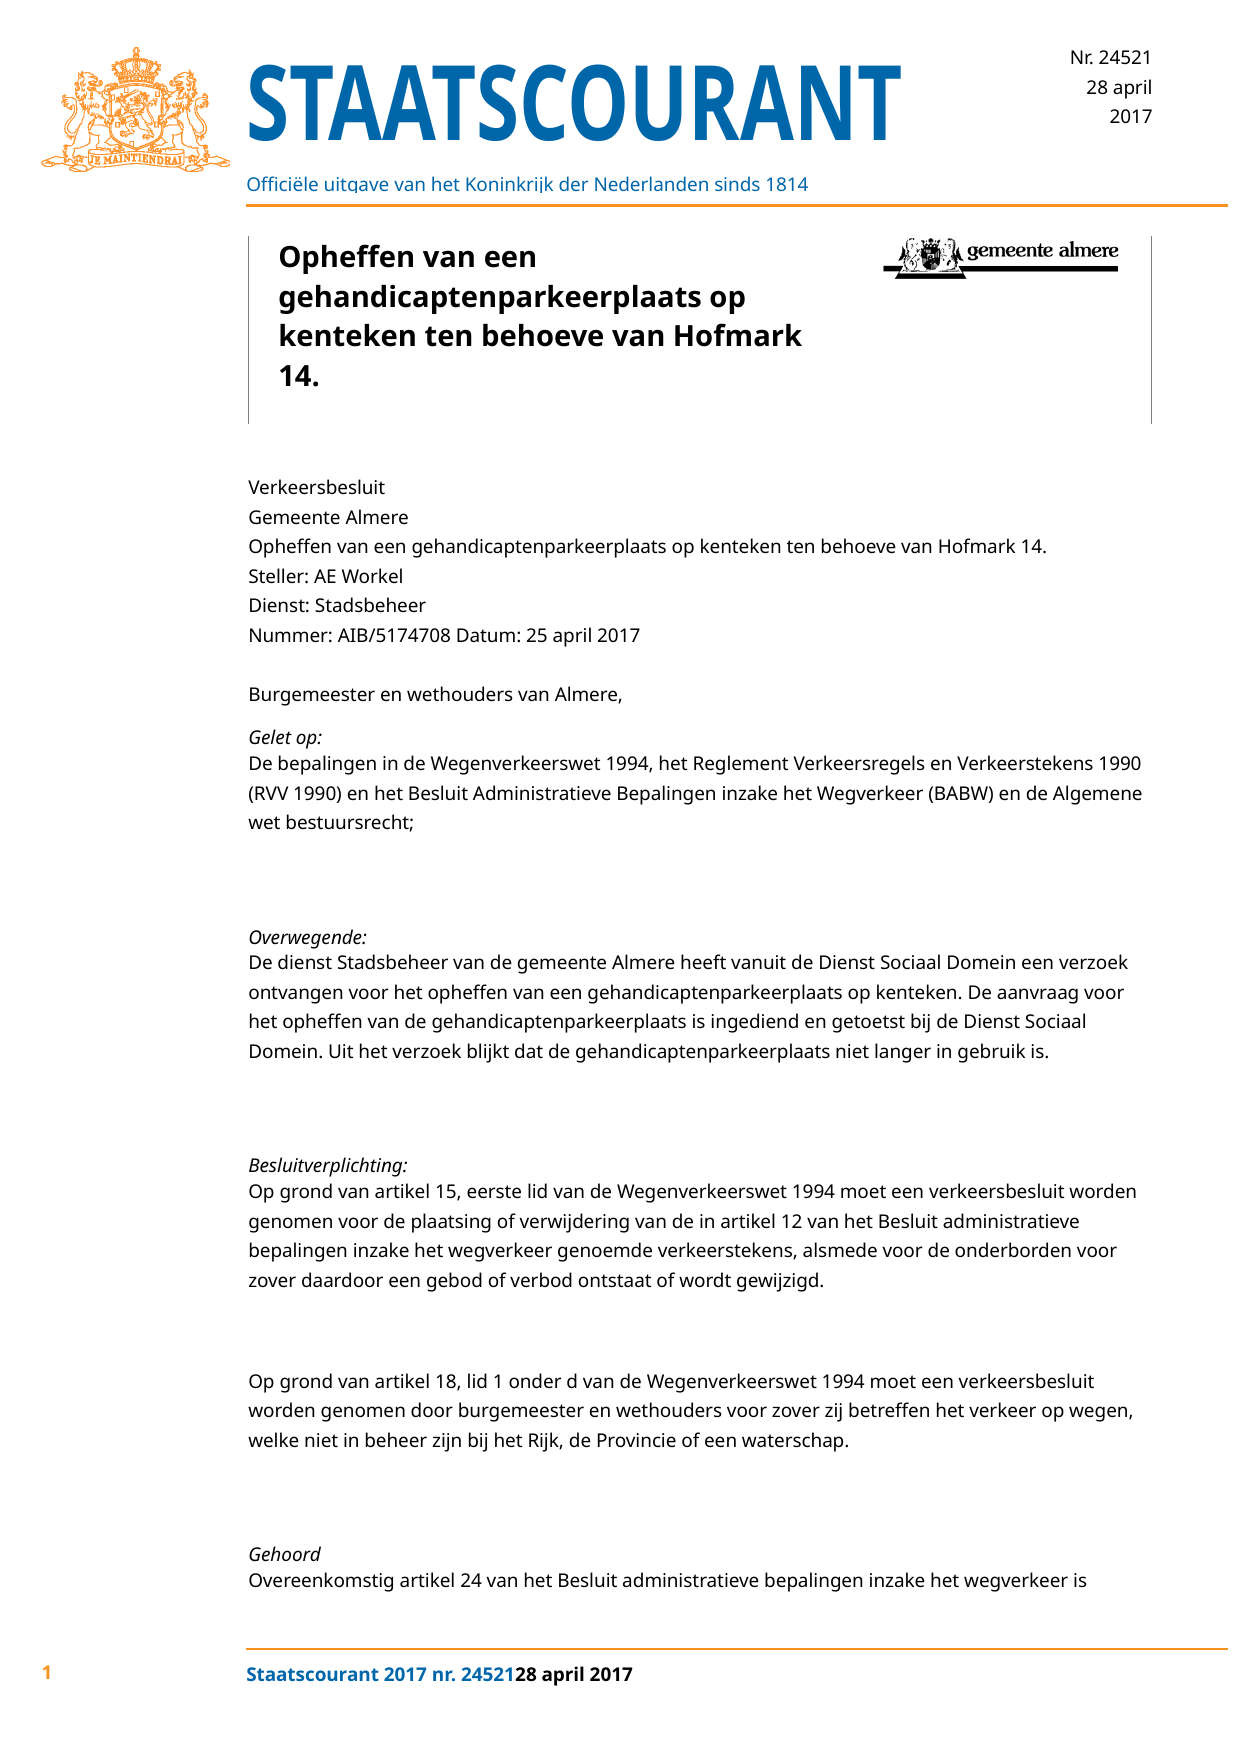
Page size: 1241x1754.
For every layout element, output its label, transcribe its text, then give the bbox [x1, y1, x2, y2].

picture [882, 236, 1119, 281]
text De bepalingen in de Wegenverkeerswet 1994, het Reglement Verkeersregels en Verkeerstekens 1990 (RVV 1990) en het Besluit Administratieve Bepalingen inzake het Wegverkeer (BABW) en de Algemene wet bestuursrecht; [248, 750, 1152, 835]
text Gemeente Almere [248, 504, 1152, 530]
text Gehoord [248, 1542, 1152, 1567]
text Gelet op: [248, 724, 1152, 750]
text De dienst Stadsbeheer van de gemeente Almere heeft vanuit de Dienst Sociaal Domein een verzoek ontvangen voor het opheffen van een gehandicaptenparkeerplaats op kenteken. De aanvraag voor het opheffen van de gehandicaptenparkeerplaats is ingediend en getoetst bij de Dienst Sociaal Domein. Uit het verzoek blijkt dat de gehandicaptenparkeerplaats niet langer in gebruik is. [248, 949, 1152, 1064]
text Burgemeester en wethouders van Almere, [248, 681, 1152, 707]
picture [41, 47, 231, 172]
text Verkeersbesluit [248, 474, 1152, 500]
table_header [850, 236, 1151, 424]
text Nummer: AIB/5174708 Datum: 25 april 2017 [248, 622, 1152, 648]
table_header Opheffen van een gehandicaptenparkeerplaats op kenteken ten behoeve van Hofmark 14. [249, 236, 850, 424]
text Besluitverplichting: [248, 1153, 1152, 1178]
text Overwegende: [248, 924, 1152, 949]
text Dienst: Stadsbeheer [248, 593, 1152, 618]
text Overeenkomstig artikel 24 van het Besluit administratieve bepalingen inzake het wegverkeer is [248, 1567, 1152, 1593]
text Op grond van artikel 18, lid 1 onder d van de Wegenverkeerswet 1994 moet een verkeersbesluit worden genomen door burgemeester en wethouders voor zover zij betreffen het verkeer op wegen, welke niet in beheer zijn bij het Rijk, de Provincie of een waterschap. [248, 1368, 1152, 1453]
text Op grond van artikel 15, eerste lid van de Wegenverkeerswet 1994 moet een verkeersbesluit worden genomen voor de plaatsing of verwijdering van de in artikel 12 van het Besluit administratieve bepalingen inzake het wegverkeer genoemde verkeerstekens, alsmede voor de onderborden voor zover daardoor een gebod of verbod ontstaat of wordt gewijzigd. [248, 1178, 1152, 1293]
text Steller: AE Workel [248, 563, 1152, 589]
text Opheffen van een gehandicaptenparkeerplaats op kenteken ten behoeve van Hofmark 14. [248, 533, 1152, 559]
